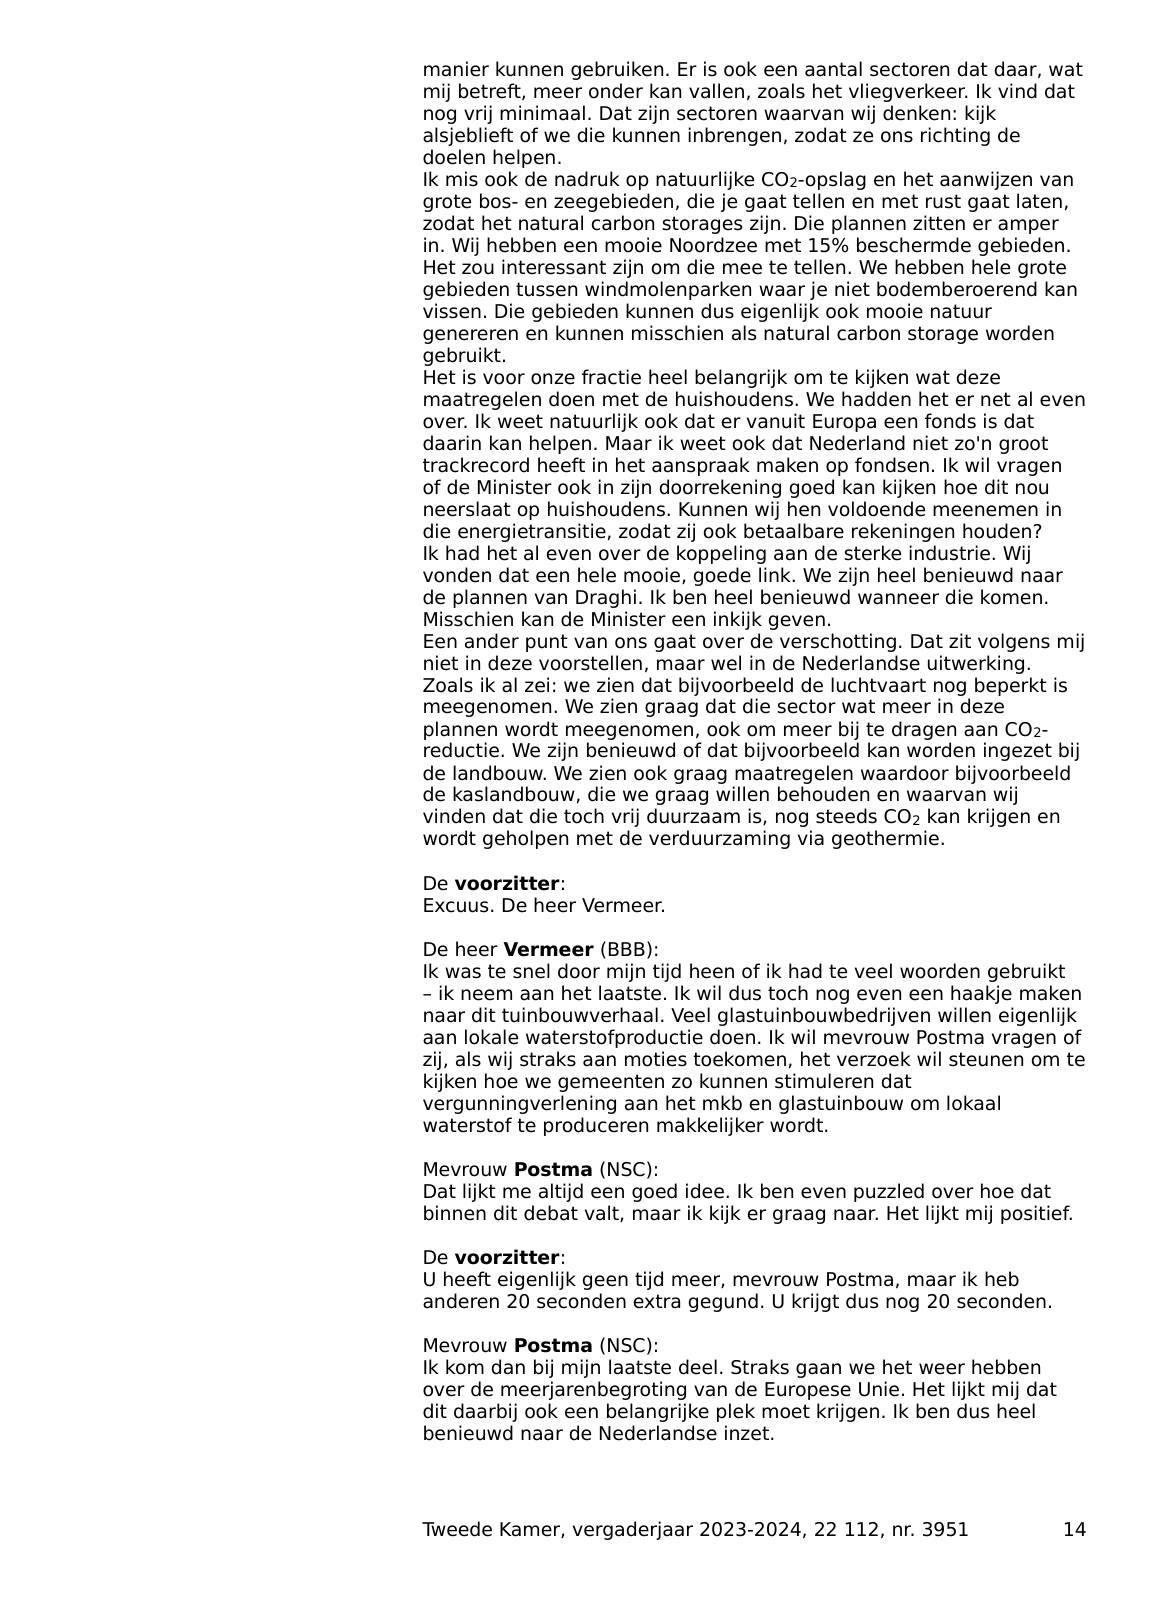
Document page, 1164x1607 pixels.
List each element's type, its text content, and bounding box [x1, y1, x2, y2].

text De voorzitter: [422, 872, 1087, 894]
text Mevrouw Postma (NSC): [422, 1159, 1087, 1181]
text manier kunnen gebruiken. Er is ook een aantal sectoren dat daar, wat mij betreft, meer onder kan vallen, zoals het vliegverkeer. Ik vind dat nog vrij minimaal. Dat zijn sectoren waarvan wij denken: kijk alsjeblieft of we die kunnen inbrengen, zodat ze ons richting de doelen helpen. [422, 59, 1087, 169]
text Ik kom dan bij mijn laatste deel. Straks gaan we het weer hebben over de meerjarenbegroting van de Europese Unie. Het lijkt mij dat dit daarbij ook een belangrijke plek moet krijgen. Ik ben dus heel benieuwd naar de Nederlandse inzet. [422, 1357, 1087, 1445]
text Het is voor onze fractie heel belangrijk om te kijken wat deze maatregelen doen met de huishoudens. We hadden het er net al even over. Ik weet natuurlijk ook dat er vanuit Europa een fonds is dat daarin kan helpen. Maar ik weet ook dat Nederland niet zo'n groot trackrecord heeft in het aanspraak maken op fondsen. Ik wil vragen of de Minister ook in zijn doorrekening goed kan kijken hoe dit nou neerslaat op huishoudens. Kunnen wij hen voldoende meenemen in die energietransitie, zodat zij ook betaalbare rekeningen houden? [422, 367, 1087, 543]
text Ik mis ook de nadruk op natuurlijke CO2-opslag en het aanwijzen van grote bos- en zeegebieden, die je gaat tellen en met rust gaat laten, zodat het natural carbon storages zijn. Die plannen zitten er amper in. Wij hebben een mooie Noordzee met 15% beschermde gebieden. Het zou interessant zijn om die mee te tellen. We hebben hele grote gebieden tussen windmolenparken waar je niet bodemberoerend kan vissen. Die gebieden kunnen dus eigenlijk ook mooie natuur genereren en kunnen misschien als natural carbon storage worden gebruikt. [422, 169, 1087, 367]
text Een ander punt van ons gaat over de verschotting. Dat zit volgens mij niet in deze voorstellen, maar wel in de Nederlandse uitwerking. Zoals ik al zei: we zien dat bijvoorbeeld de luchtvaart nog beperkt is meegenomen. We zien graag dat die sector wat meer in deze plannen wordt meegenomen, ook om meer bij te dragen aan CO2-reductie. We zijn benieuwd of dat bijvoorbeeld kan worden ingezet bij de landbouw. We zien ook graag maatregelen waardoor bijvoorbeeld de kaslandbouw, die we graag willen behouden en waarvan wij vinden dat die toch vrij duurzaam is, nog steeds CO2 kan krijgen en wordt geholpen met de verduurzaming via geothermie. [422, 631, 1087, 850]
text Ik had het al even over de koppeling aan de sterke industrie. Wij vonden dat een hele mooie, goede link. We zijn heel benieuwd naar de plannen van Draghi. Ik ben heel benieuwd wanneer die komen. Misschien kan de Minister een inkijk geven. [422, 543, 1087, 631]
text De voorzitter: [422, 1247, 1087, 1269]
text Ik was te snel door mijn tijd heen of ik had te veel woorden gebruikt – ik neem aan het laatste. Ik wil dus toch nog even een haakje maken naar dit tuinbouwverhaal. Veel glastuinbouwbedrijven willen eigenlijk aan lokale waterstofproductie doen. Ik wil mevrouw Postma vragen of zij, als wij straks aan moties toekomen, het verzoek wil steunen om te kijken hoe we gemeenten zo kunnen stimuleren dat vergunningverlening aan het mkb en glastuinbouw om lokaal waterstof te produceren makkelijker wordt. [422, 961, 1087, 1136]
text Mevrouw Postma (NSC): [422, 1335, 1087, 1357]
text Excuus. De heer Vermeer. [422, 894, 1087, 916]
text U heeft eigenlijk geen tijd meer, mevrouw Postma, maar ik heb anderen 20 seconden extra gegund. U krijgt dus nog 20 seconden. [422, 1269, 1087, 1313]
text Dat lijkt me altijd een goed idee. Ik ben even puzzled over hoe dat binnen dit debat valt, maar ik kijk er graag naar. Het lijkt mij positief. [422, 1181, 1087, 1224]
text De heer Vermeer (BBB): [422, 939, 1087, 961]
